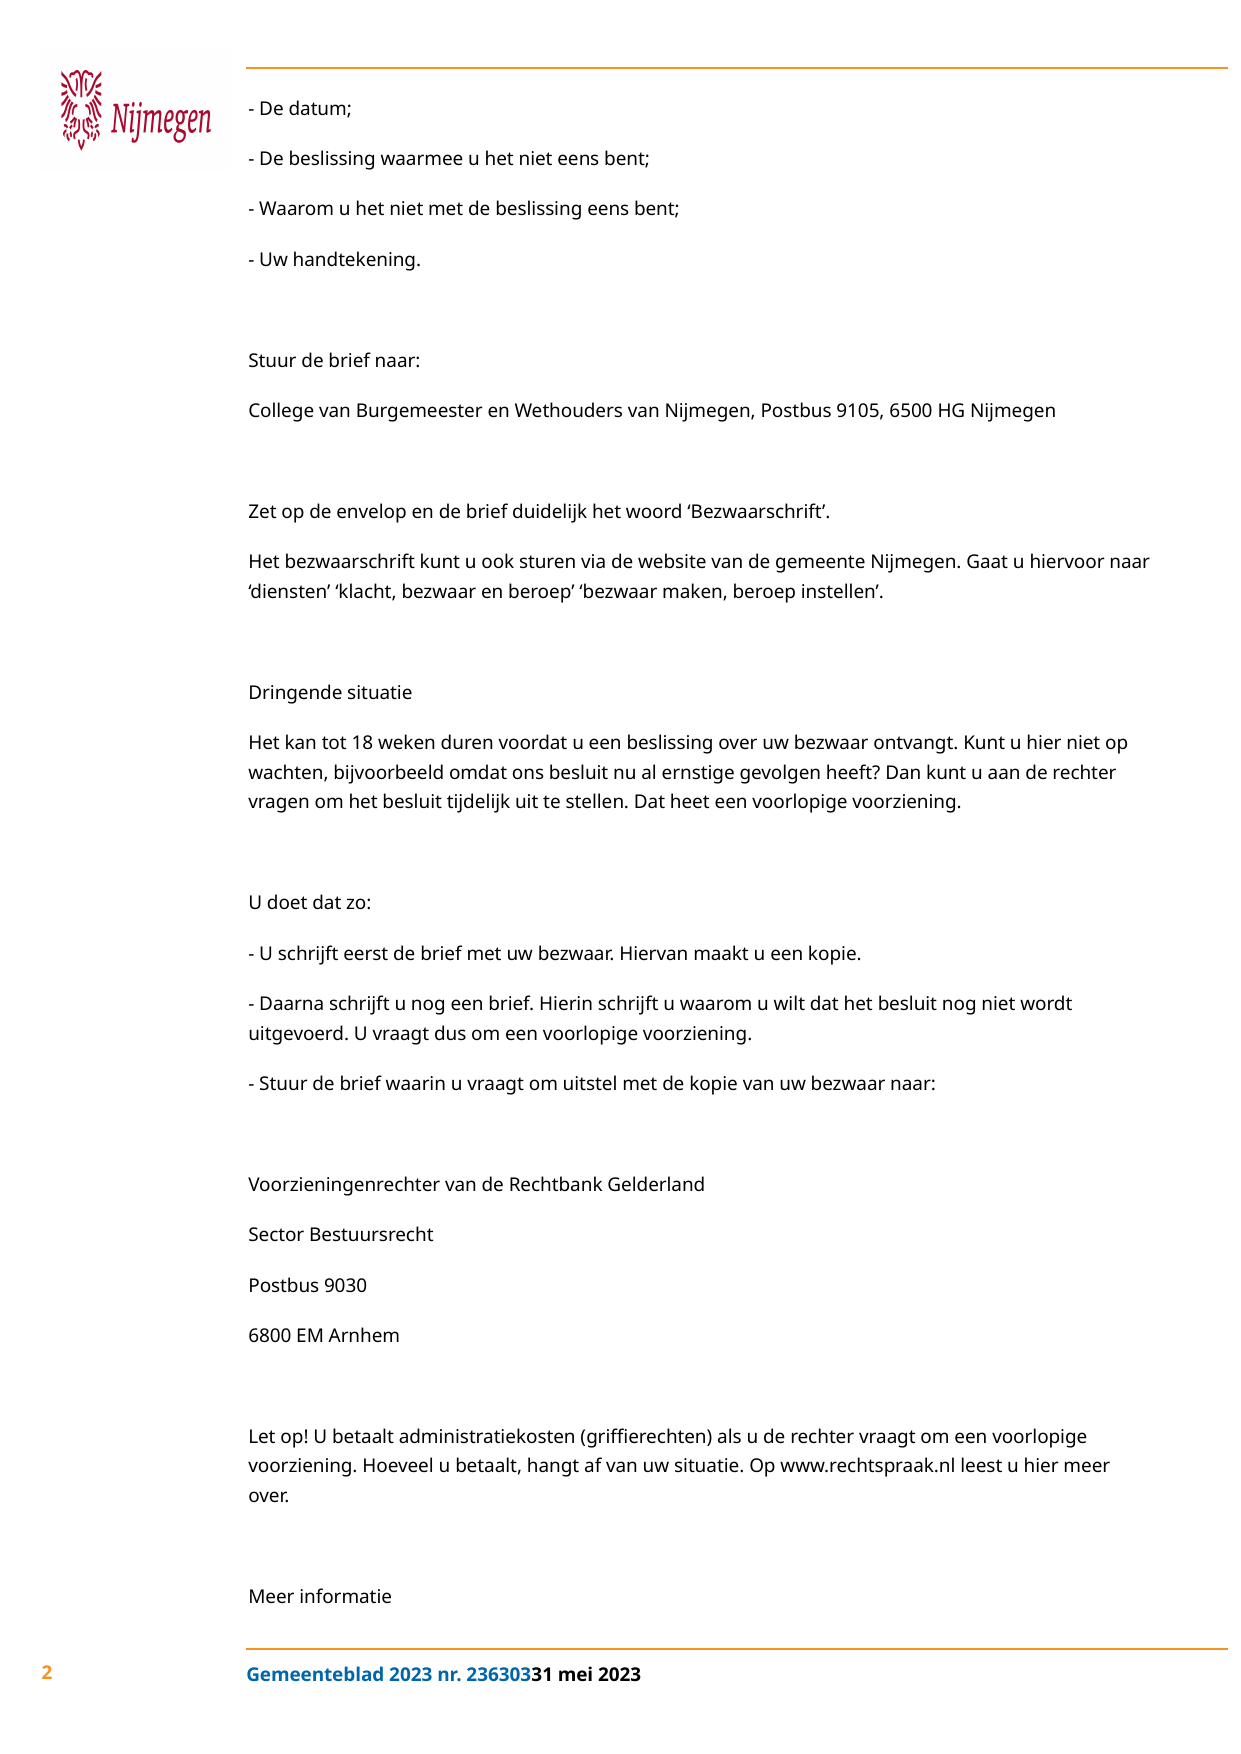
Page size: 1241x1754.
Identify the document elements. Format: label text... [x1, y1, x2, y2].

text Het kan tot 18 weken duren voordat u een beslissing over uw bezwaar ontvangt. Kunt u hier niet op wachten, bijvoorbeeld omdat ons besluit nu al ernstige gevolgen heeft? Dan kunt u aan de rechter vragen om het besluit tijdelijk uit te stellen. Dat heet een voorlopige voorziening. [248, 729, 1152, 814]
text 6800 EM Arnhem [248, 1322, 1152, 1348]
text - De beslissing waarmee u het niet eens bent; [248, 145, 1152, 171]
text College van Burgemeester en Wethouders van Nijmegen, Postbus 9105, 6500 HG Nijmegen [248, 397, 1152, 423]
text - Uw handtekening. [248, 246, 1152, 272]
text Voorzieningenrechter van de Rechtbank Gelderland [248, 1171, 1152, 1197]
text - Daarna schrijft u nog een brief. Hierin schrijft u waarom u wilt dat het besluit nog niet wordt uitgevoerd. U vraagt dus om een voorlopige voorziening. [248, 990, 1152, 1046]
text - Stuur de brief waarin u vraagt om uitstel met de kopie van uw bezwaar naar: [248, 1070, 1152, 1096]
text - U schrijft eerst de brief met uw bezwaar. Hiervan maakt u een kopie. [248, 940, 1152, 966]
text Stuur de brief naar: [248, 347, 1152, 373]
text - Waarom u het niet met de beslissing eens bent; [248, 196, 1152, 221]
text Het bezwaarschrift kunt u ook sturen via de website van de gemeente Nijmegen. Gaat u hiervoor naar ‘diensten’ ‘klacht, bezwaar en beroep’ ‘bezwaar maken, beroep instellen’. [248, 548, 1152, 604]
text - De datum; [248, 95, 1152, 121]
text Sector Bestuursrecht [248, 1221, 1152, 1247]
text Dringende situatie [248, 679, 1152, 705]
text Meer informatie [248, 1583, 1152, 1609]
text Let op! U betaalt administratiekosten (griffierechten) als u de rechter vraagt om een voorlopige voorziening. Hoeveel u betaalt, hangt af van uw situatie. Op www.rechtspraak.nl leest u hier meer over. [248, 1423, 1152, 1508]
picture [41, 47, 231, 172]
text U doet dat zo: [248, 889, 1152, 915]
text Postbus 9030 [248, 1272, 1152, 1298]
text Zet op de envelop en de brief duidelijk het woord ‘Bezwaarschrift’. [248, 498, 1152, 524]
